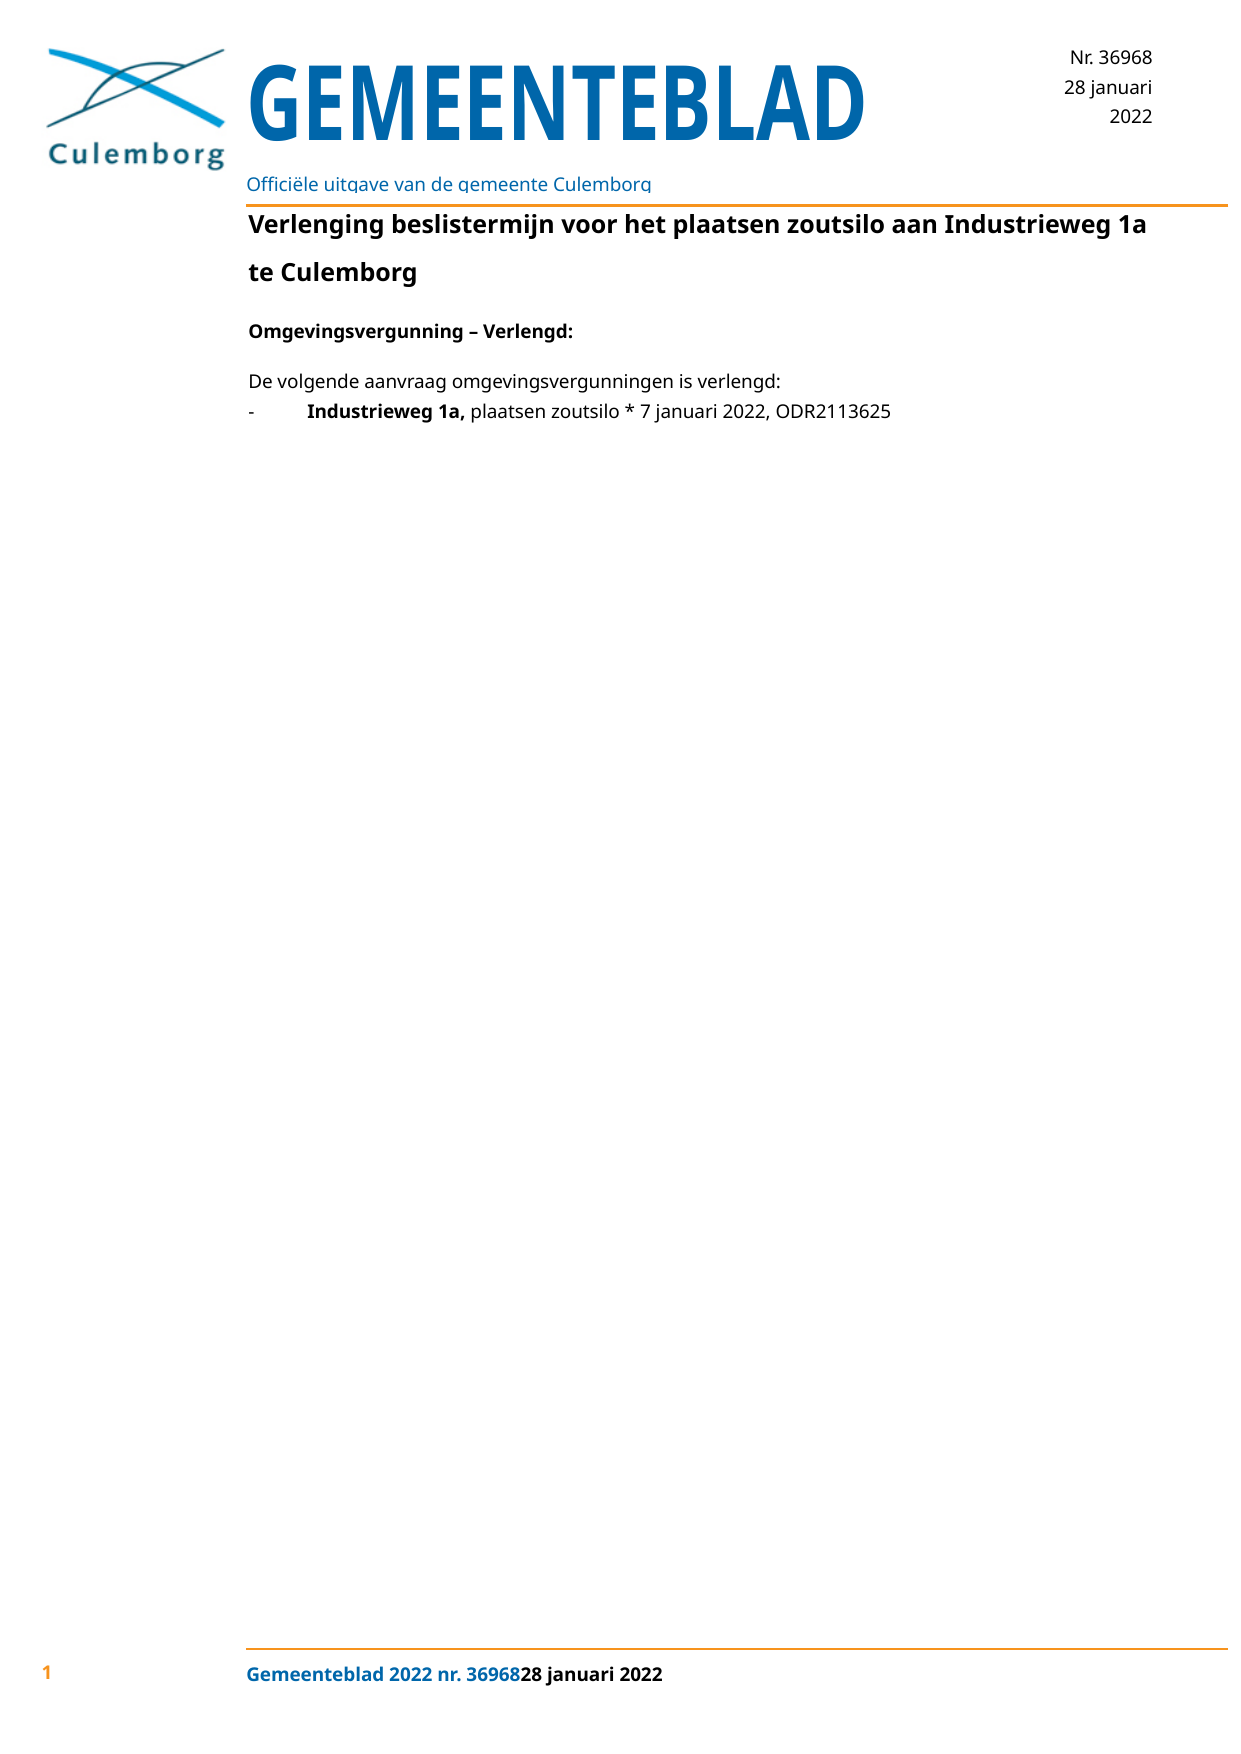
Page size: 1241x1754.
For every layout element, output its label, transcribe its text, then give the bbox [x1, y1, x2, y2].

text Omgevingsvergunning – Verlengd: [248, 318, 1152, 344]
text Verlenging beslistermijn voor het plaatsen zoutsilo aan Industrieweg 1a te Culemborg [248, 207, 1152, 288]
picture [41, 47, 231, 172]
text De volgende aanvraag omgevingsvergunningen is verlengd: [248, 368, 1152, 394]
list Industrieweg 1a, plaatsen zoutsilo * 7 januari 2022, ODR2113625 [248, 398, 1152, 424]
